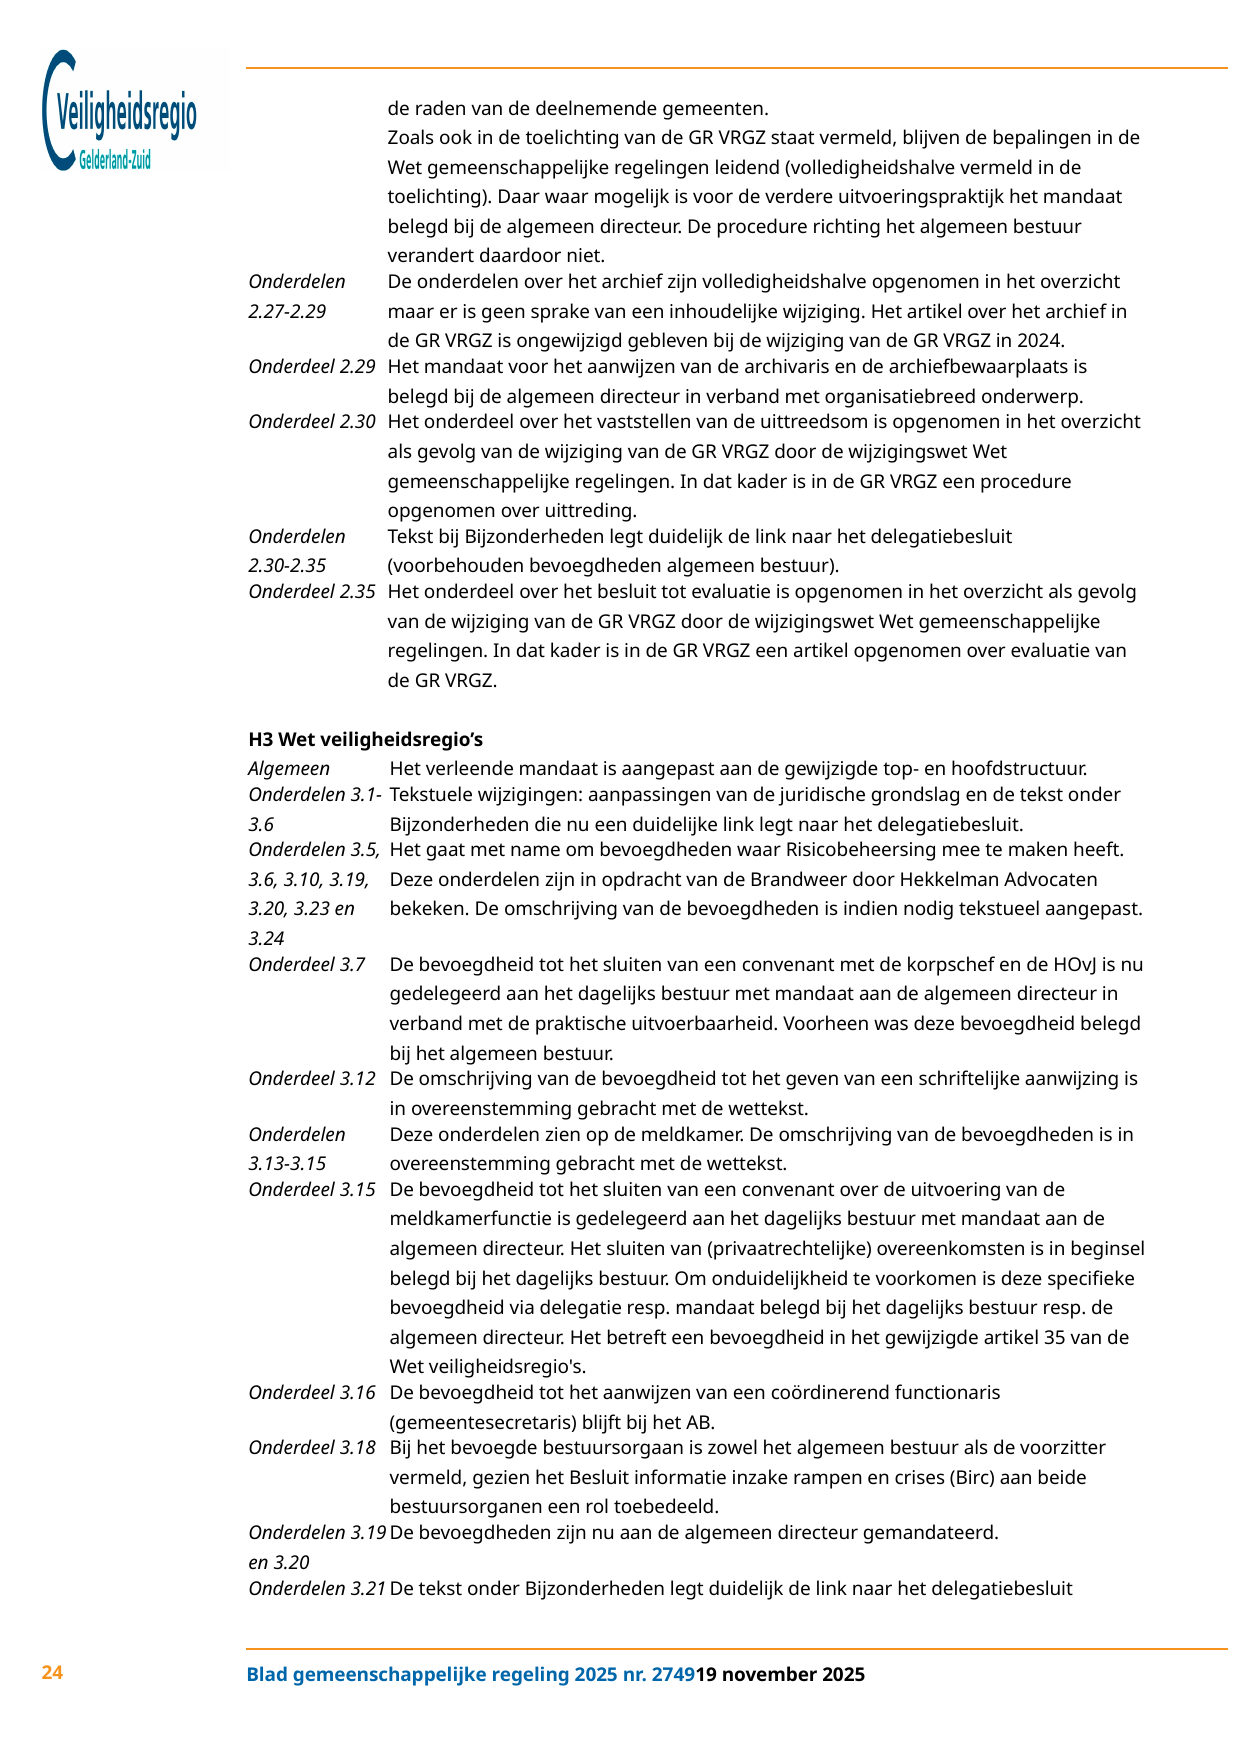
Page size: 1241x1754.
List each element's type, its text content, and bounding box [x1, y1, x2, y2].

text H3 Wet veiligheidsregio’s [248, 726, 1152, 751]
table_cell Onderdeel 3.18 [248, 1435, 389, 1519]
table_cell de raden van de deelnemende gemeenten. Zoals ook in de toelichting van de GR VRGZ staat vermeld, blijven de bepalingen in de Wet gemeenschappelijke regelingen leidend (volledigheidshalve vermeld in de toelichting). Daar waar mogelijk is voor de verdere uitvoeringspraktijk het mandaat belegd bij de algemeen directeur. De procedure richting het algemeen bestuur verandert daardoor niet. [388, 95, 1152, 268]
table_cell Onderdelen 3.1-3.6 [248, 781, 389, 836]
table_cell Deze onderdelen zien op de meldkamer. De omschrijving van de bevoegdheden is in overeenstemming gebracht met de wettekst. [389, 1121, 1152, 1176]
table_cell De tekst onder Bijzonderheden legt duidelijk de link naar het delegatiebesluit [389, 1575, 1152, 1601]
table_cell Onderdeel 2.29 [248, 353, 387, 409]
table_cell [248, 95, 387, 268]
table_cell Het gaat met name om bevoegdheden waar Risicobeheersing mee te maken heeft. Deze onderdelen zijn in opdracht van de Brandweer door Hekkelman Advocaten bekeken. De omschrijving van de bevoegdheden is indien nodig tekstueel aangepast. [389, 836, 1152, 951]
table_cell De bevoegdheid tot het sluiten van een convenant over de uitvoering van de meldkamerfunctie is gedelegeerd aan het dagelijks bestuur met mandaat aan de algemeen directeur. Het sluiten van (privaatrechtelijke) overeenkomsten is in beginsel belegd bij het dagelijks bestuur. Om onduidelijkheid te voorkomen is deze specifieke bevoegdheid via delegatie resp. mandaat belegd bij het dagelijks bestuur resp. de algemeen directeur. Het betreft een bevoegdheid in het gewijzigde artikel 35 van de Wet veiligheidsregio's. [389, 1176, 1152, 1379]
table_cell Het onderdeel over het besluit tot evaluatie is opgenomen in het overzicht als gevolg van de wijziging van de GR VRGZ door de wijzigingswet Wet gemeenschappelijke regelingen. In dat kader is in de GR VRGZ een artikel opgenomen over evaluatie van de GR VRGZ. [388, 579, 1152, 693]
table_cell Onderdelen 3.13-3.15 [248, 1121, 389, 1176]
table_cell Onderdeel 3.7 [248, 951, 389, 1065]
picture [41, 47, 231, 172]
table_cell Het mandaat voor het aanwijzen van de archivaris en de archiefbewaarplaats is belegd bij de algemeen directeur in verband met organisatiebreed onderwerp. [388, 353, 1152, 409]
table_cell Onderdeel 2.35 [248, 579, 387, 693]
table_cell Onderdelen 3.19 en 3.20 [248, 1520, 389, 1575]
table_cell Onderdelen 2.27-2.29 [248, 269, 387, 353]
table_cell Onderdelen 2.30-2.35 [248, 523, 387, 578]
table_cell Onderdeel 3.16 [248, 1379, 389, 1434]
table_cell De onderdelen over het archief zijn volledigheidshalve opgenomen in het overzicht maar er is geen sprake van een inhoudelijke wijziging. Het artikel over het archief in de GR VRGZ is ongewijzigd gebleven bij de wijziging van de GR VRGZ in 2024. [388, 269, 1152, 353]
table_header Het verleende mandaat is aangepast aan de gewijzigde top- en hoofdstructuur. [389, 755, 1152, 781]
table_cell De bevoegdheid tot het aanwijzen van een coördinerend functionaris (gemeentesecretaris) blijft bij het AB. [389, 1379, 1152, 1434]
table_cell Het onderdeel over het vaststellen van de uittreedsom is opgenomen in het overzicht als gevolg van de wijziging van de GR VRGZ door de wijzigingswet Wet gemeenschappelijke regelingen. In dat kader is in de GR VRGZ een procedure opgenomen over uittreding. [388, 409, 1152, 523]
table_cell Bij het bevoegde bestuursorgaan is zowel het algemeen bestuur als de voorzitter vermeld, gezien het Besluit informatie inzake rampen en crises (Birc) aan beide bestuursorganen een rol toebedeeld. [389, 1435, 1152, 1519]
table_cell De omschrijving van de bevoegdheid tot het geven van een schriftelijke aanwijzing is in overeenstemming gebracht met de wettekst. [389, 1065, 1152, 1121]
table_cell De bevoegdheden zijn nu aan de algemeen directeur gemandateerd. [389, 1520, 1152, 1575]
table_cell De bevoegdheid tot het sluiten van een convenant met de korpschef en de HOvJ is nu gedelegeerd aan het dagelijks bestuur met mandaat aan de algemeen directeur in verband met de praktische uitvoerbaarheid. Voorheen was deze bevoegdheid belegd bij het algemeen bestuur. [389, 951, 1152, 1065]
table_cell Onderdeel 3.12 [248, 1065, 389, 1121]
table_cell Onderdelen 3.5, 3.6, 3.10, 3.19, 3.20, 3.23 en 3.24 [248, 836, 389, 951]
table_cell Onderdeel 2.30 [248, 409, 387, 523]
table_header Algemeen [248, 755, 389, 781]
table_cell Onderdelen 3.21 [248, 1575, 389, 1601]
table_cell Tekstuele wijzigingen: aanpassingen van de juridische grondslag en de tekst onder Bijzonderheden die nu een duidelijke link legt naar het delegatiebesluit. [389, 781, 1152, 836]
table_cell Tekst bij Bijzonderheden legt duidelijk de link naar het delegatiebesluit (voorbehouden bevoegdheden algemeen bestuur). [388, 523, 1152, 578]
table_cell Onderdeel 3.15 [248, 1176, 389, 1379]
